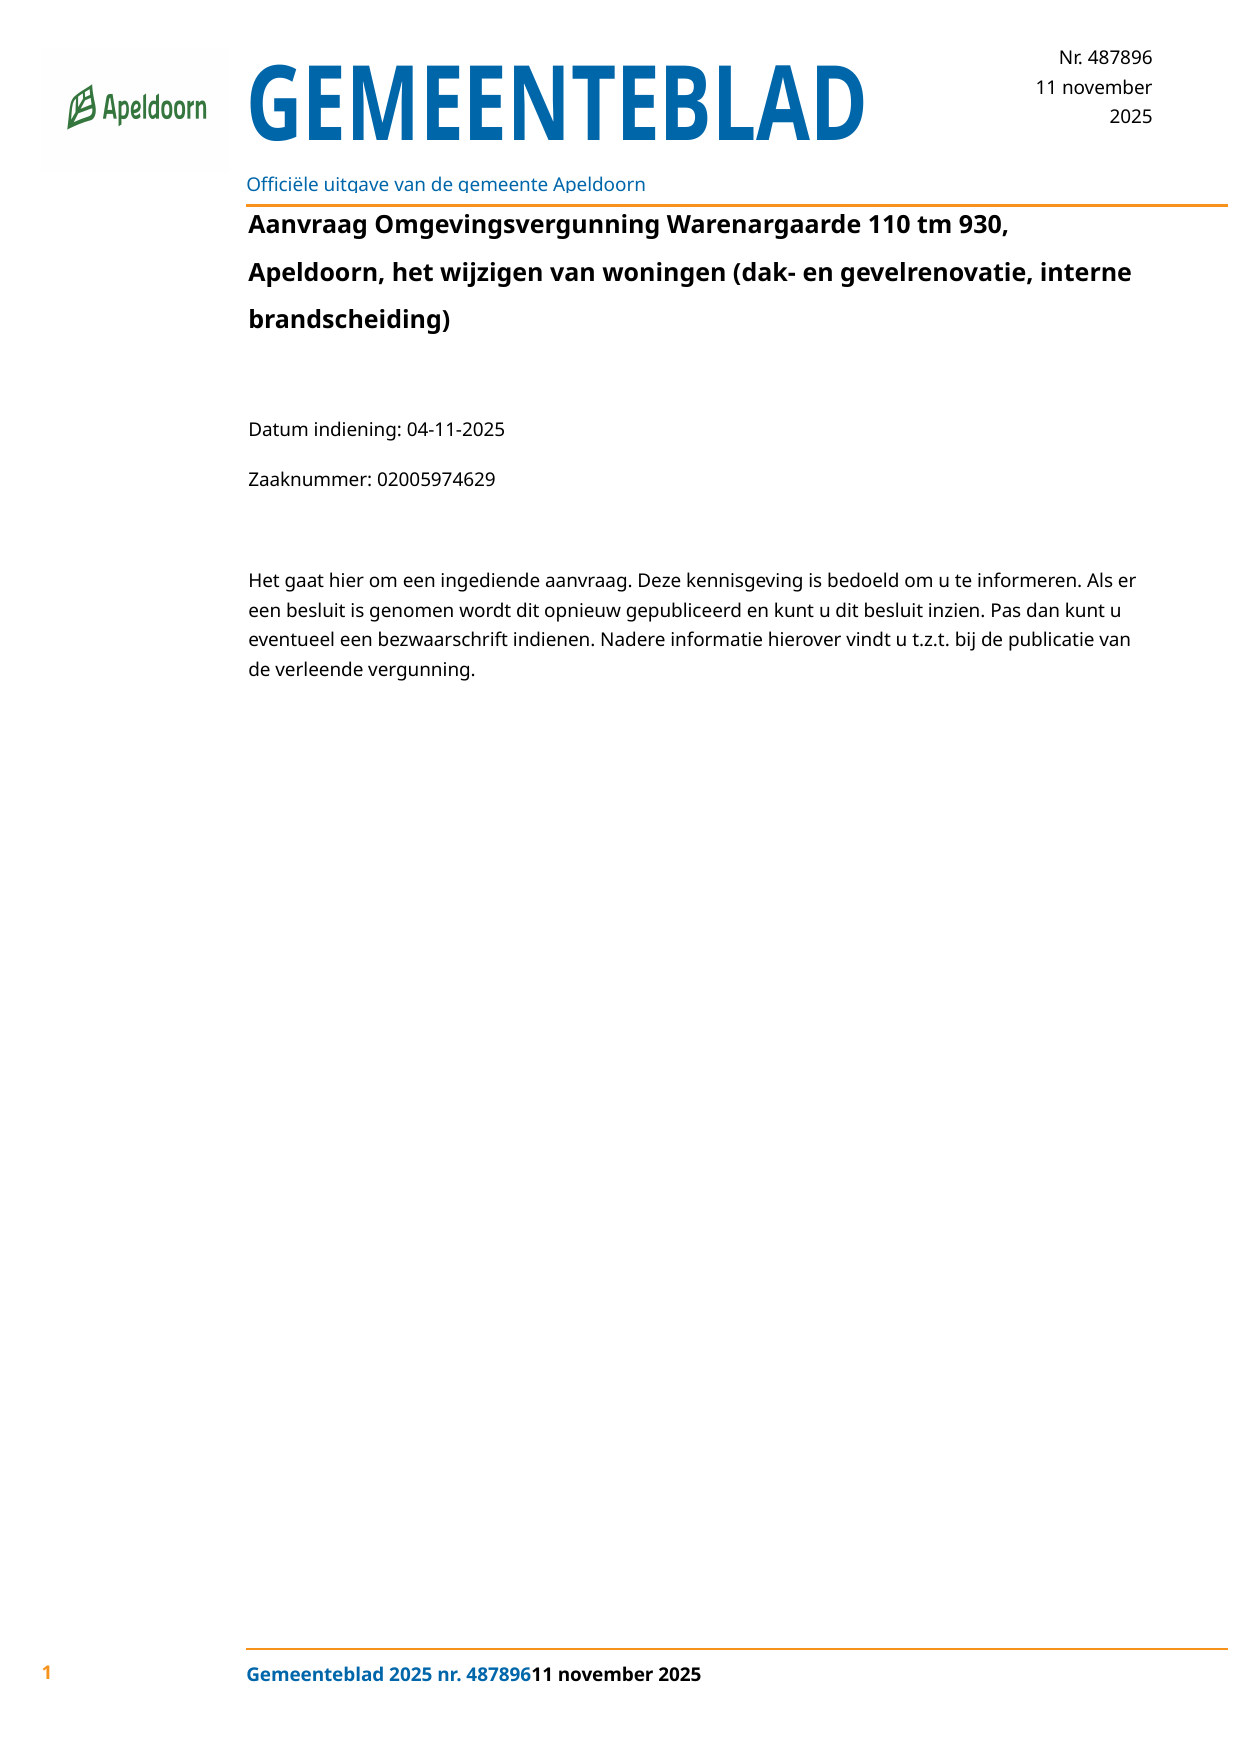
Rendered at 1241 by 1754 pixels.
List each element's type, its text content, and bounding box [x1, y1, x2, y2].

text Zaaknummer: 02005974629 [248, 466, 1152, 492]
picture [41, 47, 231, 172]
text Het gaat hier om een ingediende aanvraag. Deze kennisgeving is bedoeld om u te informeren. Als er een besluit is genomen wordt dit opnieuw gepubliceerd en kunt u dit besluit inzien. Pas dan kunt u eventueel een bezwaarschrift indienen. Nadere informatie hierover vindt u t.z.t. bij de publicatie van de verleende vergunning. [248, 567, 1152, 682]
text Aanvraag Omgevingsvergunning Warenargaarde 110 tm 930, Apeldoorn, het wijzigen van woningen (dak- en gevelrenovatie, interne brandscheiding) [248, 207, 1152, 336]
text Datum indiening: 04-11-2025 [248, 416, 1152, 442]
